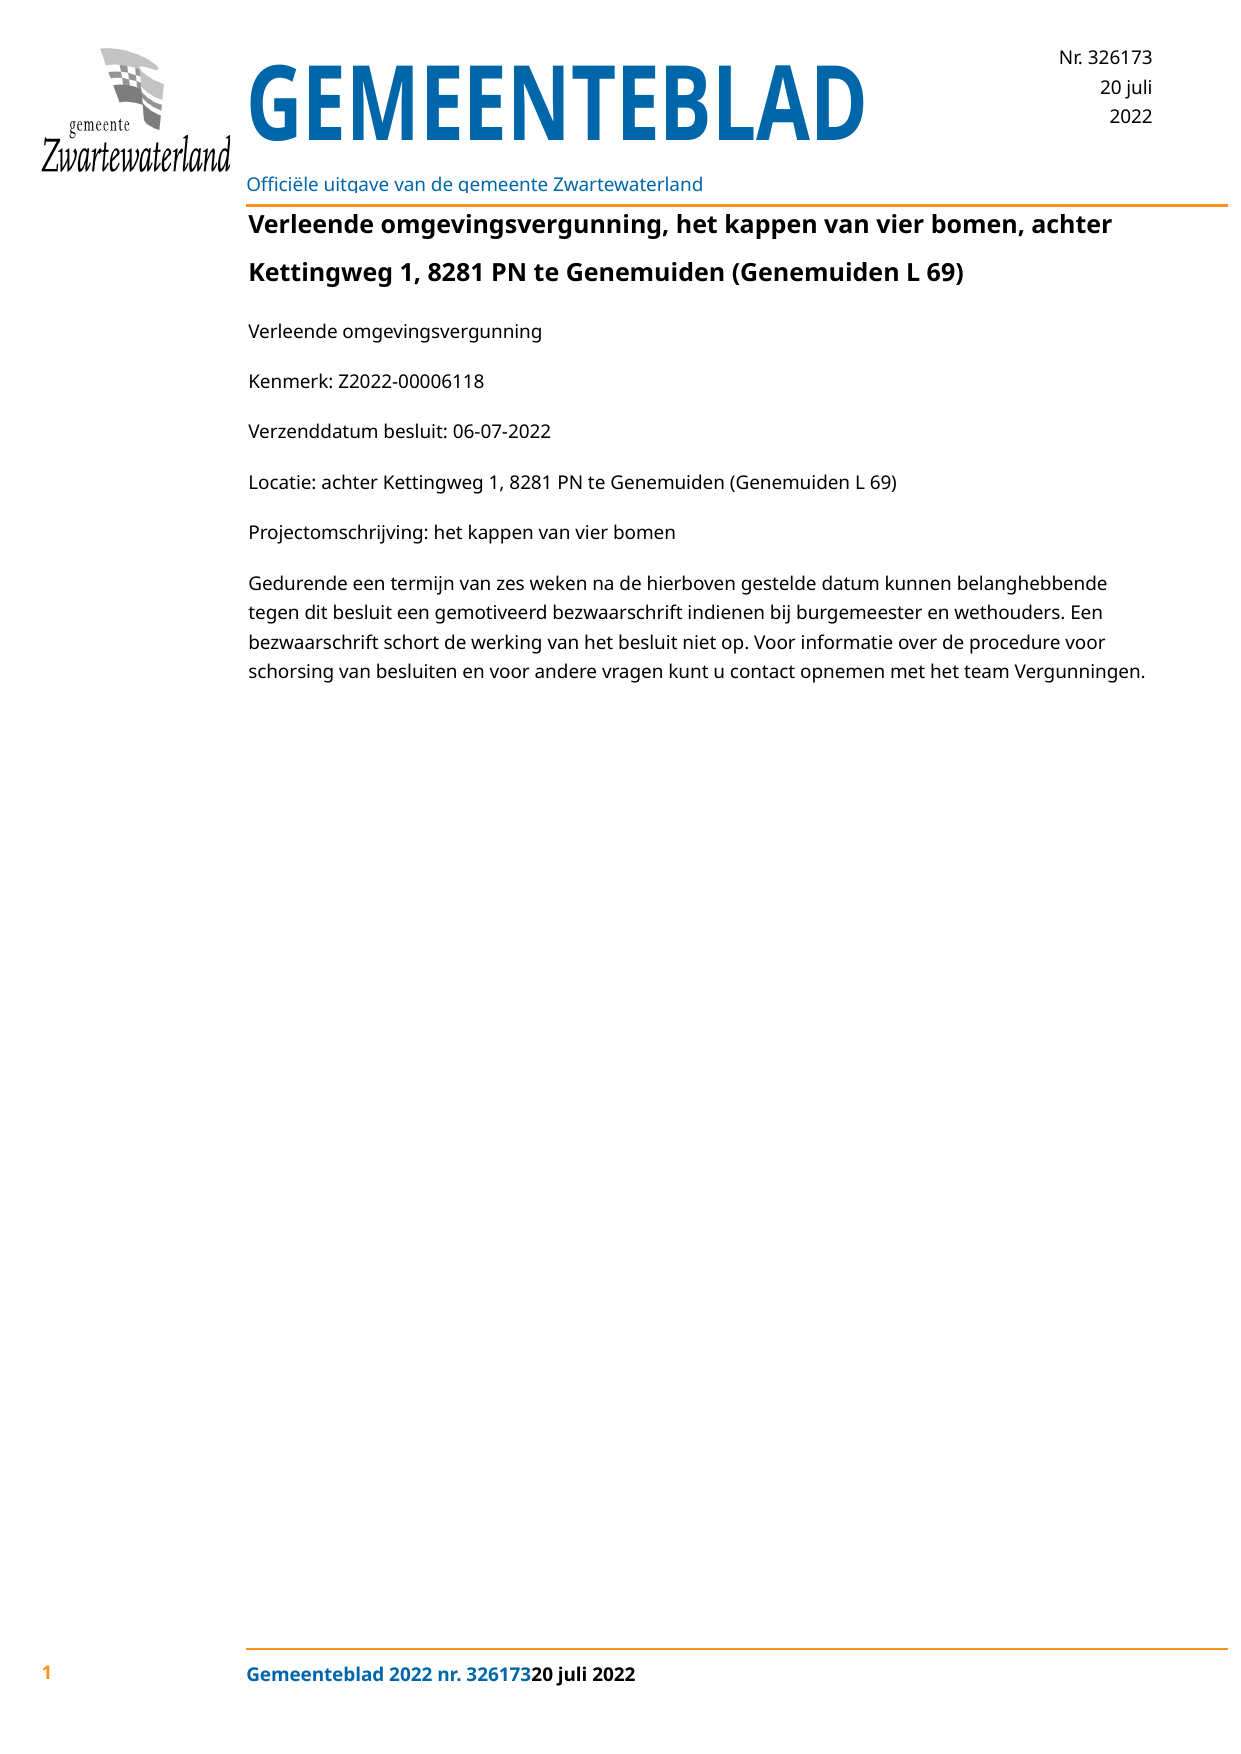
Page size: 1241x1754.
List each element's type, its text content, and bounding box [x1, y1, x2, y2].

text Verleende omgevingsvergunning [248, 318, 1152, 344]
text Verzenddatum besluit: 06-07-2022 [248, 419, 1152, 444]
picture [41, 47, 231, 172]
text Locatie: achter Kettingweg 1, 8281 PN te Genemuiden (Genemuiden L 69) [248, 469, 1152, 495]
text Projectomschrijving: het kappen van vier bomen [248, 519, 1152, 545]
text Verleende omgevingsvergunning, het kappen van vier bomen, achter Kettingweg 1, 8281 PN te Genemuiden (Genemuiden L 69) [248, 207, 1152, 288]
text Kenmerk: Z2022-00006118 [248, 368, 1152, 394]
text Gedurende een termijn van zes weken na de hierboven gestelde datum kunnen belanghebbende tegen dit besluit een gemotiveerd bezwaarschrift indienen bij burgemeester en wethouders. Een bezwaarschrift schort de werking van het besluit niet op. Voor informatie over de procedure voor schorsing van besluiten en voor andere vragen kunt u contact opnemen met het team Vergunningen. [248, 570, 1152, 684]
